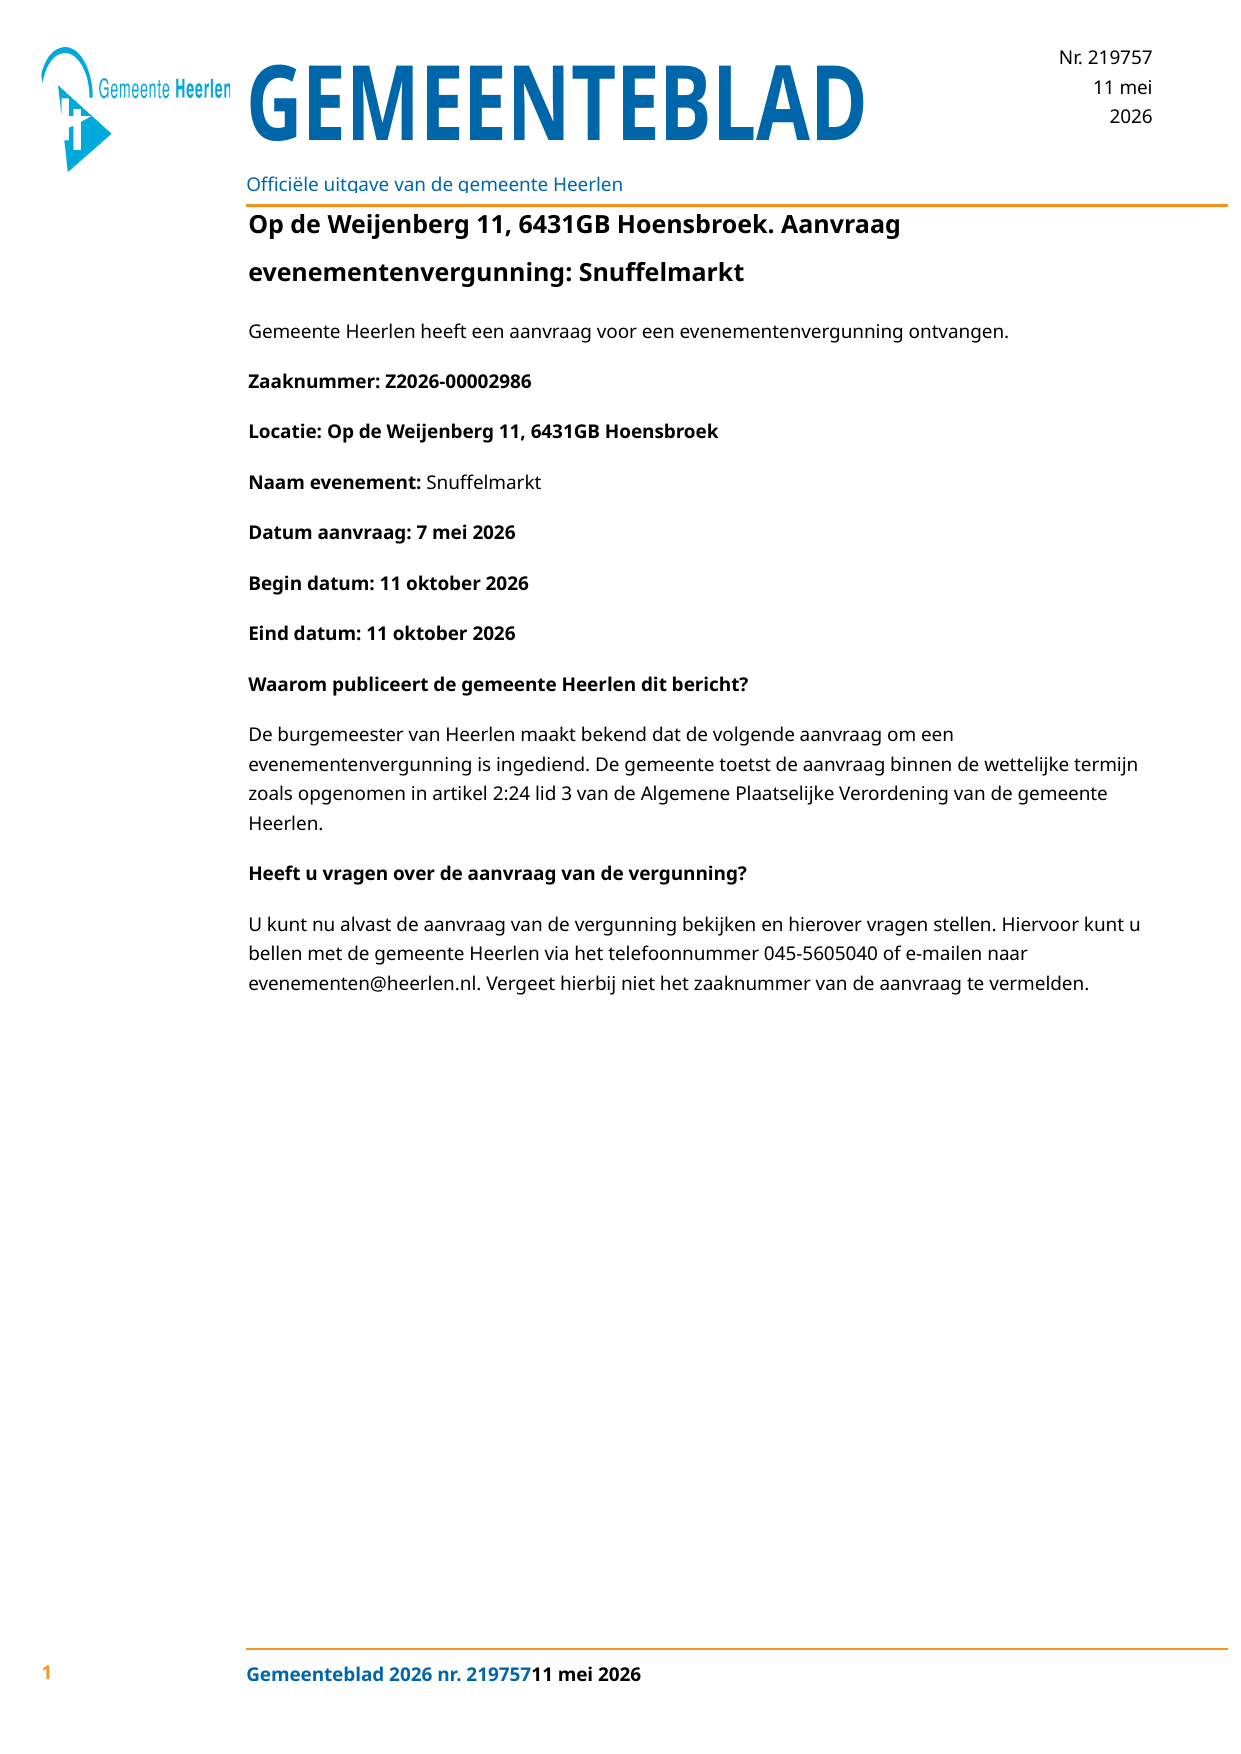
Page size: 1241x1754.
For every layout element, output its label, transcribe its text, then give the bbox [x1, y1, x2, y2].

text Eind datum: 11 oktober 2026 [248, 620, 1152, 646]
text Datum aanvraag: 7 mei 2026 [248, 519, 1152, 545]
text Gemeente Heerlen heeft een aanvraag voor een evenementenvergunning ontvangen. [248, 318, 1152, 344]
text Zaaknummer: Z2026-00002986 [248, 368, 1152, 394]
text Locatie: Op de Weijenberg 11, 6431GB Hoensbroek [248, 419, 1152, 444]
text U kunt nu alvast de aanvraag van de vergunning bekijken en hierover vragen stellen. Hiervoor kunt u bellen met de gemeente Heerlen via het telefoonnummer 045-5605040 of e-mailen naar evenementen@heerlen.nl. Vergeet hierbij niet het zaaknummer van de aanvraag te vermelden. [248, 911, 1152, 996]
picture [41, 47, 231, 172]
text Op de Weijenberg 11, 6431GB Hoensbroek. Aanvraag evenementenvergunning: Snuffelmarkt [248, 207, 1152, 288]
text Waarom publiceert de gemeente Heerlen dit bericht? [248, 671, 1152, 697]
picture [41, 47, 59, 70]
text De burgemeester van Heerlen maakt bekend dat de volgende aanvraag om een evenementenvergunning is ingediend. De gemeente toetst de aanvraag binnen de wettelijke termijn zoals opgenomen in artikel 2:24 lid 3 van de Algemene Plaatselijke Verordening van de gemeente Heerlen. [248, 721, 1152, 836]
text Heeft u vragen over de aanvraag van de vergunning? [248, 860, 1152, 886]
text Naam evenement: Snuffelmarkt [248, 469, 1152, 495]
text Begin datum: 11 oktober 2026 [248, 570, 1152, 596]
